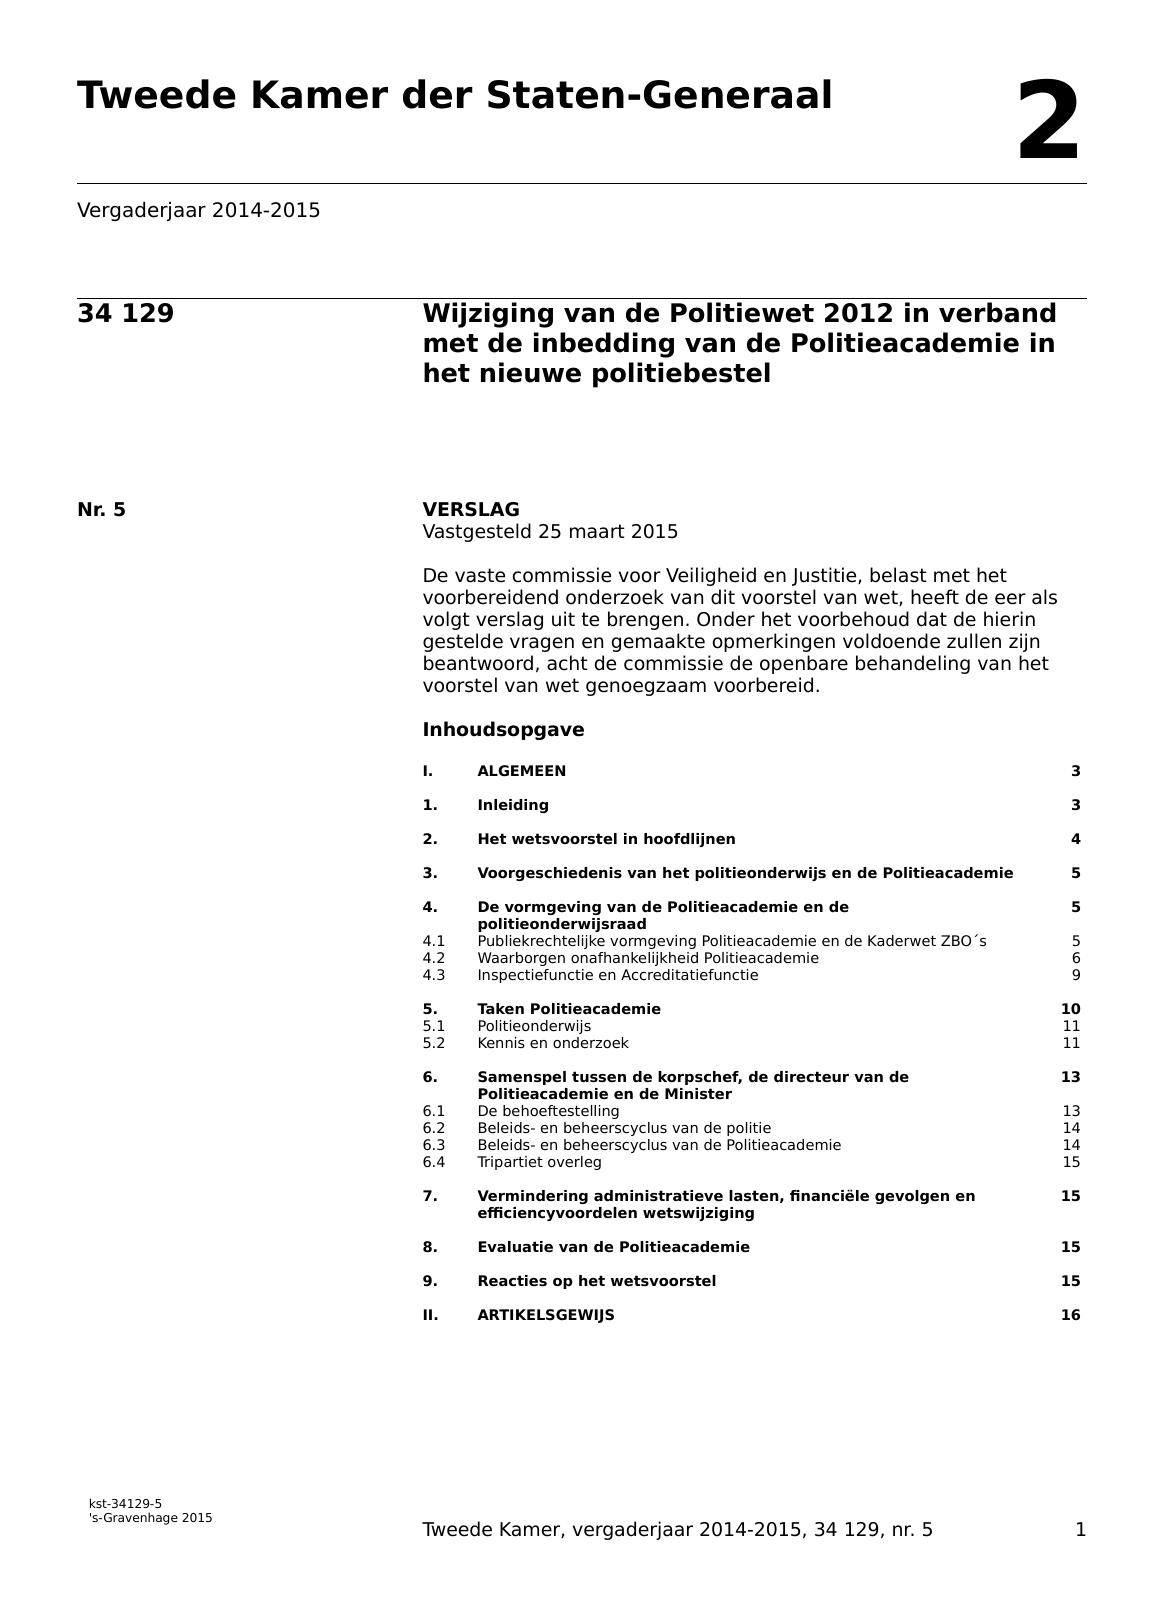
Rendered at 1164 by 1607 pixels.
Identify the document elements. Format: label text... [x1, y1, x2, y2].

table_cell De vormgeving van de Politieacademie en de politieonderwijsraad [471, 899, 1023, 933]
table_cell 6.1 [422, 1103, 471, 1120]
table_cell 14 [1023, 1120, 1087, 1137]
table_cell [471, 984, 1023, 1001]
text 's-Gravenhage 2015 [88, 1511, 323, 1525]
table_cell [422, 814, 471, 831]
table_cell Voorgeschiedenis van het politieonderwijs en de Politieacademie [471, 865, 1023, 882]
table_cell 5.1 [422, 1018, 471, 1035]
table_cell 8. [422, 1239, 471, 1256]
table_cell II. [422, 1306, 471, 1323]
table_cell [1023, 848, 1087, 865]
table_cell [422, 1052, 471, 1069]
table_cell 5 [1023, 899, 1087, 933]
table_cell Inleiding [471, 797, 1023, 814]
table_cell 6. [422, 1069, 471, 1103]
table_cell [471, 1222, 1023, 1238]
table_cell Publiekrechtelijke vormgeving Politieacademie en de Kaderwet ZBO´s [471, 933, 1023, 950]
table_cell 7. [422, 1188, 471, 1222]
table_cell 14 [1023, 1137, 1087, 1154]
table_cell Politieonderwijs [471, 1018, 1023, 1035]
text De vaste commissie voor Veiligheid en Justitie, belast met het voorbereidend onderzoek van dit voorstel van wet, heeft de eer als volgt verslag uit te brengen. Onder het voorbehoud dat de hierin gestelde vragen en gemaakte opmerkingen voldoende zullen zijn beantwoord, acht de commissie de openbare behandeling van het voorstel van wet genoegzaam voorbereid. [422, 565, 1087, 697]
table_cell 4. [422, 899, 471, 933]
table_cell Samenspel tussen de korpschef, de directeur van de Politieacademie en de Minister [471, 1069, 1023, 1103]
table_header Tweede Kamer der Staten-Generaal [77, 59, 886, 183]
table_cell 9 [1023, 967, 1087, 984]
table_cell 15 [1023, 1188, 1087, 1222]
table_header I. [422, 763, 471, 780]
table_cell 5 [1023, 865, 1087, 882]
table_cell [471, 1290, 1023, 1306]
table_cell Taken Politieacademie [471, 1001, 1023, 1018]
table_header 3 [1023, 763, 1087, 780]
table_cell [471, 1256, 1023, 1272]
table_cell 5. [422, 1001, 471, 1018]
table_cell [1023, 882, 1087, 899]
table_cell 13 [1023, 1103, 1087, 1120]
subtitle 34 129 Wijziging van de Politiewet 2012 in verband met de inbedding van de Politieacademie in het nieuwe politiebestel [77, 299, 1087, 388]
table_cell [1023, 780, 1087, 797]
subtitle Nr. 5 VERSLAG [77, 499, 1087, 521]
table_cell [471, 1052, 1023, 1069]
table_cell [471, 848, 1023, 865]
table_cell Tripartiet overleg [471, 1154, 1023, 1171]
table_cell [422, 848, 471, 865]
table_cell 6 [1023, 950, 1087, 967]
table_cell 5.2 [422, 1035, 471, 1052]
text kst-34129-5 [88, 1497, 323, 1511]
table_cell [1023, 1052, 1087, 1069]
table_cell Kennis en onderzoek [471, 1035, 1023, 1052]
text Vastgesteld 25 maart 2015 [422, 521, 1087, 543]
table_cell 9. [422, 1273, 471, 1289]
table_cell 15 [1023, 1154, 1087, 1171]
table_cell [1023, 814, 1087, 831]
table_cell 11 [1023, 1018, 1087, 1035]
table_cell 4.3 [422, 967, 471, 984]
table_cell Waarborgen onafhankelijkheid Politieacademie [471, 950, 1023, 967]
table_cell [1023, 1222, 1087, 1238]
table_cell [1023, 984, 1087, 1001]
table_cell [422, 984, 471, 1001]
table_cell 13 [1023, 1069, 1087, 1103]
table_cell 10 [1023, 1001, 1087, 1018]
table_cell [471, 1171, 1023, 1188]
table_cell 4 [1023, 831, 1087, 848]
table_cell Vergaderjaar 2014-2015 [77, 184, 1087, 298]
table_cell [471, 780, 1023, 797]
table_cell 3. [422, 865, 471, 882]
table_header ALGEMEEN [471, 763, 1023, 780]
table_cell 4.1 [422, 933, 471, 950]
table_cell Reacties op het wetsvoorstel [471, 1273, 1023, 1289]
table_cell [422, 1290, 471, 1306]
table_cell Evaluatie van de Politieacademie [471, 1239, 1023, 1256]
table_cell [422, 1171, 471, 1188]
table_cell [1023, 1256, 1087, 1272]
table_cell 2. [422, 831, 471, 848]
table_cell 1. [422, 797, 471, 814]
table_cell [471, 882, 1023, 899]
table_cell [1023, 1290, 1087, 1306]
table_cell [1023, 1171, 1087, 1188]
table_cell [422, 1222, 471, 1238]
table_cell 15 [1023, 1239, 1087, 1256]
table_cell Het wetsvoorstel in hoofdlijnen [471, 831, 1023, 848]
table_cell 6.2 [422, 1120, 471, 1137]
table_cell [422, 780, 471, 797]
table_cell 6.3 [422, 1137, 471, 1154]
table_cell 3 [1023, 797, 1087, 814]
table_cell 11 [1023, 1035, 1087, 1052]
table_cell [422, 882, 471, 899]
table_cell Vermindering administratieve lasten, financiële gevolgen en efficiencyvoordelen wetswijziging [471, 1188, 1023, 1222]
table_cell Beleids- en beheerscyclus van de Politieacademie [471, 1137, 1023, 1154]
table_cell 5 [1023, 933, 1087, 950]
table_cell 6.4 [422, 1154, 471, 1171]
table_header 2 [886, 59, 1087, 183]
table_cell 4.2 [422, 950, 471, 967]
table_cell [471, 814, 1023, 831]
subtitle Inhoudsopgave [422, 719, 1087, 741]
table_cell Beleids- en beheerscyclus van de politie [471, 1120, 1023, 1137]
table_cell De behoeftestelling [471, 1103, 1023, 1120]
table_cell 15 [1023, 1273, 1087, 1289]
table_cell 16 [1023, 1306, 1087, 1323]
table_cell Inspectiefunctie en Accreditatiefunctie [471, 967, 1023, 984]
table_cell ARTIKELSGEWIJS [471, 1306, 1023, 1323]
table_cell [422, 1256, 471, 1272]
